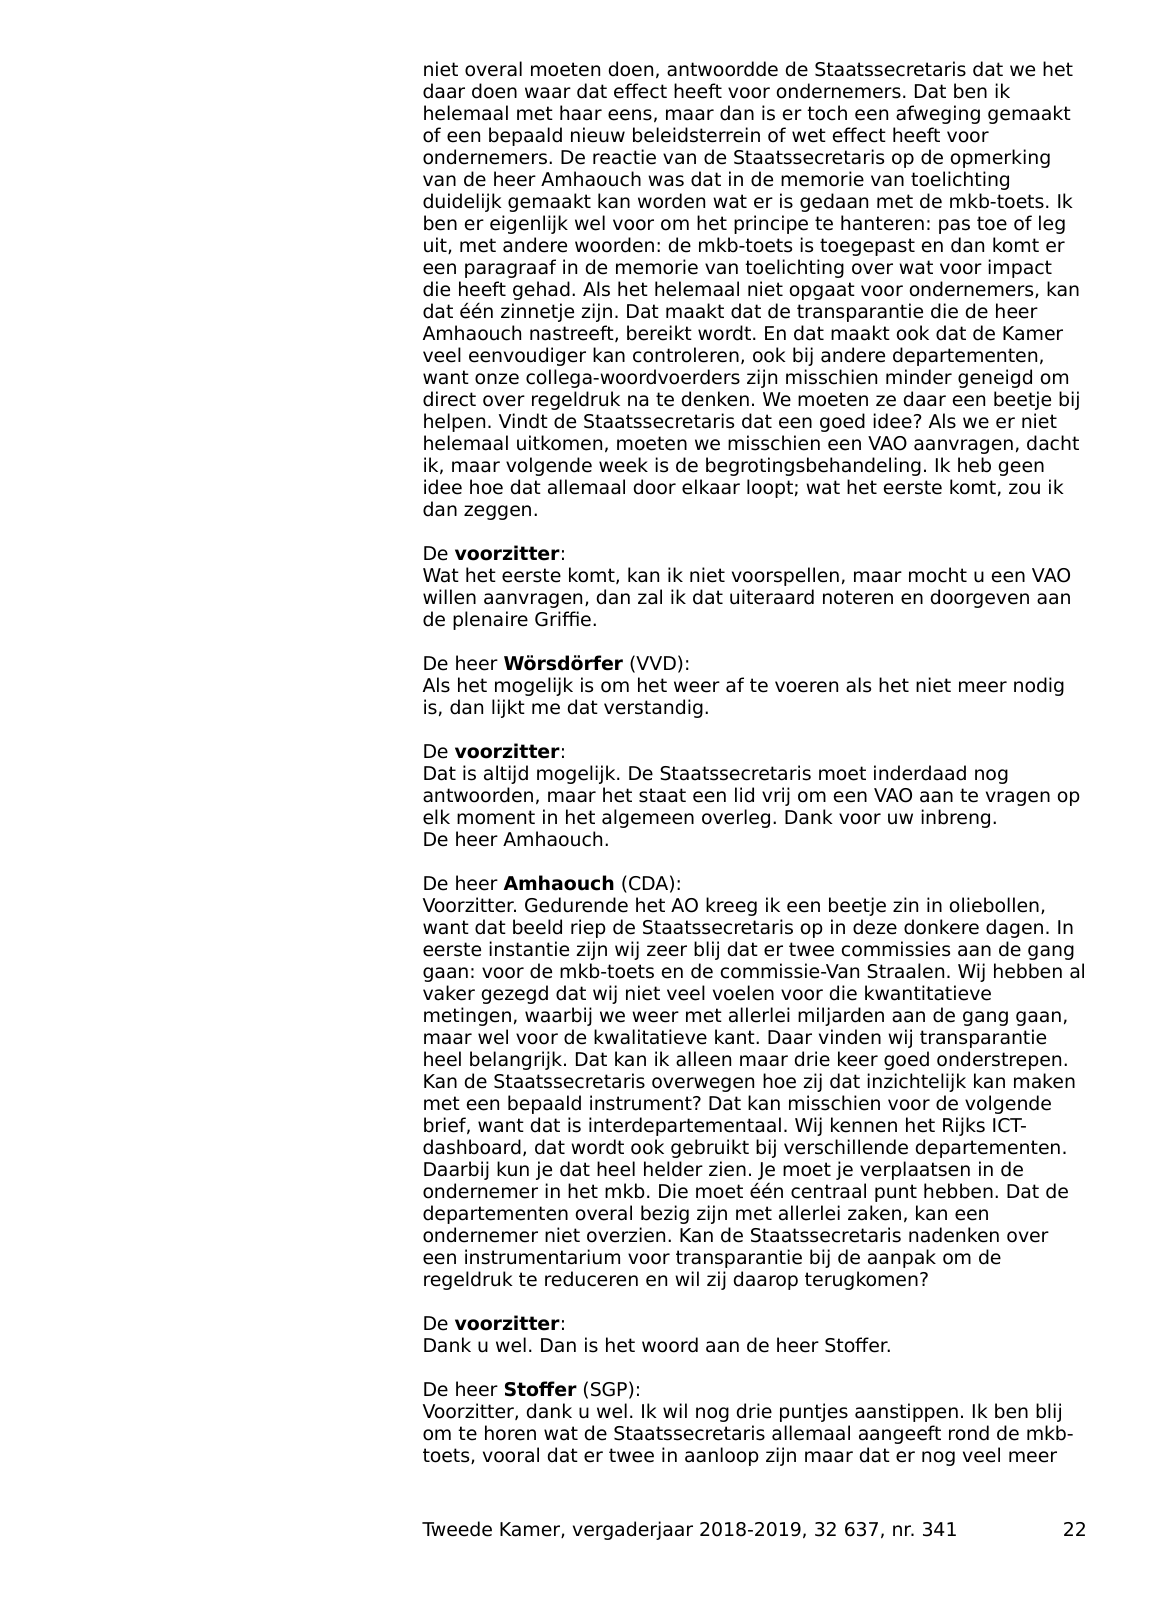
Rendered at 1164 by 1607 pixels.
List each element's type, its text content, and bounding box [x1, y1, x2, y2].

text Voorzitter. Gedurende het AO kreeg ik een beetje zin in oliebollen, want dat beeld riep de Staatssecretaris op in deze donkere dagen. In eerste instantie zijn wij zeer blij dat er twee commissies aan de gang gaan: voor de mkb-toets en de commissie-Van Straalen. Wij hebben al vaker gezegd dat wij niet veel voelen voor die kwantitatieve metingen, waarbij we weer met allerlei miljarden aan de gang gaan, maar wel voor de kwalitatieve kant. Daar vinden wij transparantie heel belangrijk. Dat kan ik alleen maar drie keer goed onderstrepen. Kan de Staatssecretaris overwegen hoe zij dat inzichtelijk kan maken met een bepaald instrument? Dat kan misschien voor de volgende brief, want dat is interdepartementaal. Wij kennen het Rijks ICT-dashboard, dat wordt ook gebruikt bij verschillende departementen. Daarbij kun je dat heel helder zien. Je moet je verplaatsen in de ondernemer in het mkb. Die moet één centraal punt hebben. Dat de departementen overal bezig zijn met allerlei zaken, kan een ondernemer niet overzien. Kan de Staatssecretaris nadenken over een instrumentarium voor transparantie bij de aanpak om de regeldruk te reduceren en wil zij daarop terugkomen? [422, 895, 1087, 1291]
text De heer Wörsdörfer (VVD): [422, 653, 1087, 675]
text De heer Amhaouch. [422, 829, 1087, 851]
text Als het mogelijk is om het weer af te voeren als het niet meer nodig is, dan lijkt me dat verstandig. [422, 675, 1087, 719]
text Voorzitter, dank u wel. Ik wil nog drie puntjes aanstippen. Ik ben blij om te horen wat de Staatssecretaris allemaal aangeeft rond de mkb-toets, vooral dat er twee in aanloop zijn maar dat er nog veel meer [422, 1401, 1087, 1467]
text Dat is altijd mogelijk. De Staatssecretaris moet inderdaad nog antwoorden, maar het staat een lid vrij om een VAO aan te vragen op elk moment in het algemeen overleg. Dank voor uw inbreng. [422, 763, 1087, 829]
text De heer Amhaouch (CDA): [422, 873, 1087, 895]
text De voorzitter: [422, 1313, 1087, 1335]
text De heer Stoffer (SGP): [422, 1379, 1087, 1401]
text Wat het eerste komt, kan ik niet voorspellen, maar mocht u een VAO willen aanvragen, dan zal ik dat uiteraard noteren en doorgeven aan de plenaire Griffie. [422, 565, 1087, 631]
text De voorzitter: [422, 543, 1087, 565]
text De voorzitter: [422, 741, 1087, 763]
text Dank u wel. Dan is het woord aan de heer Stoffer. [422, 1335, 1087, 1357]
text niet overal moeten doen, antwoordde de Staatssecretaris dat we het daar doen waar dat effect heeft voor ondernemers. Dat ben ik helemaal met haar eens, maar dan is er toch een afweging gemaakt of een bepaald nieuw beleidsterrein of wet effect heeft voor ondernemers. De reactie van de Staatssecretaris op de opmerking van de heer Amhaouch was dat in de memorie van toelichting duidelijk gemaakt kan worden wat er is gedaan met de mkb-toets. Ik ben er eigenlijk wel voor om het principe te hanteren: pas toe of leg uit, met andere woorden: de mkb-toets is toegepast en dan komt er een paragraaf in de memorie van toelichting over wat voor impact die heeft gehad. Als het helemaal niet opgaat voor ondernemers, kan dat één zinnetje zijn. Dat maakt dat de transparantie die de heer Amhaouch nastreeft, bereikt wordt. En dat maakt ook dat de Kamer veel eenvoudiger kan controleren, ook bij andere departementen, want onze collega-woordvoerders zijn misschien minder geneigd om direct over regeldruk na te denken. We moeten ze daar een beetje bij helpen. Vindt de Staatssecretaris dat een goed idee? Als we er niet helemaal uitkomen, moeten we misschien een VAO aanvragen, dacht ik, maar volgende week is de begrotingsbehandeling. Ik heb geen idee hoe dat allemaal door elkaar loopt; wat het eerste komt, zou ik dan zeggen. [422, 59, 1087, 521]
